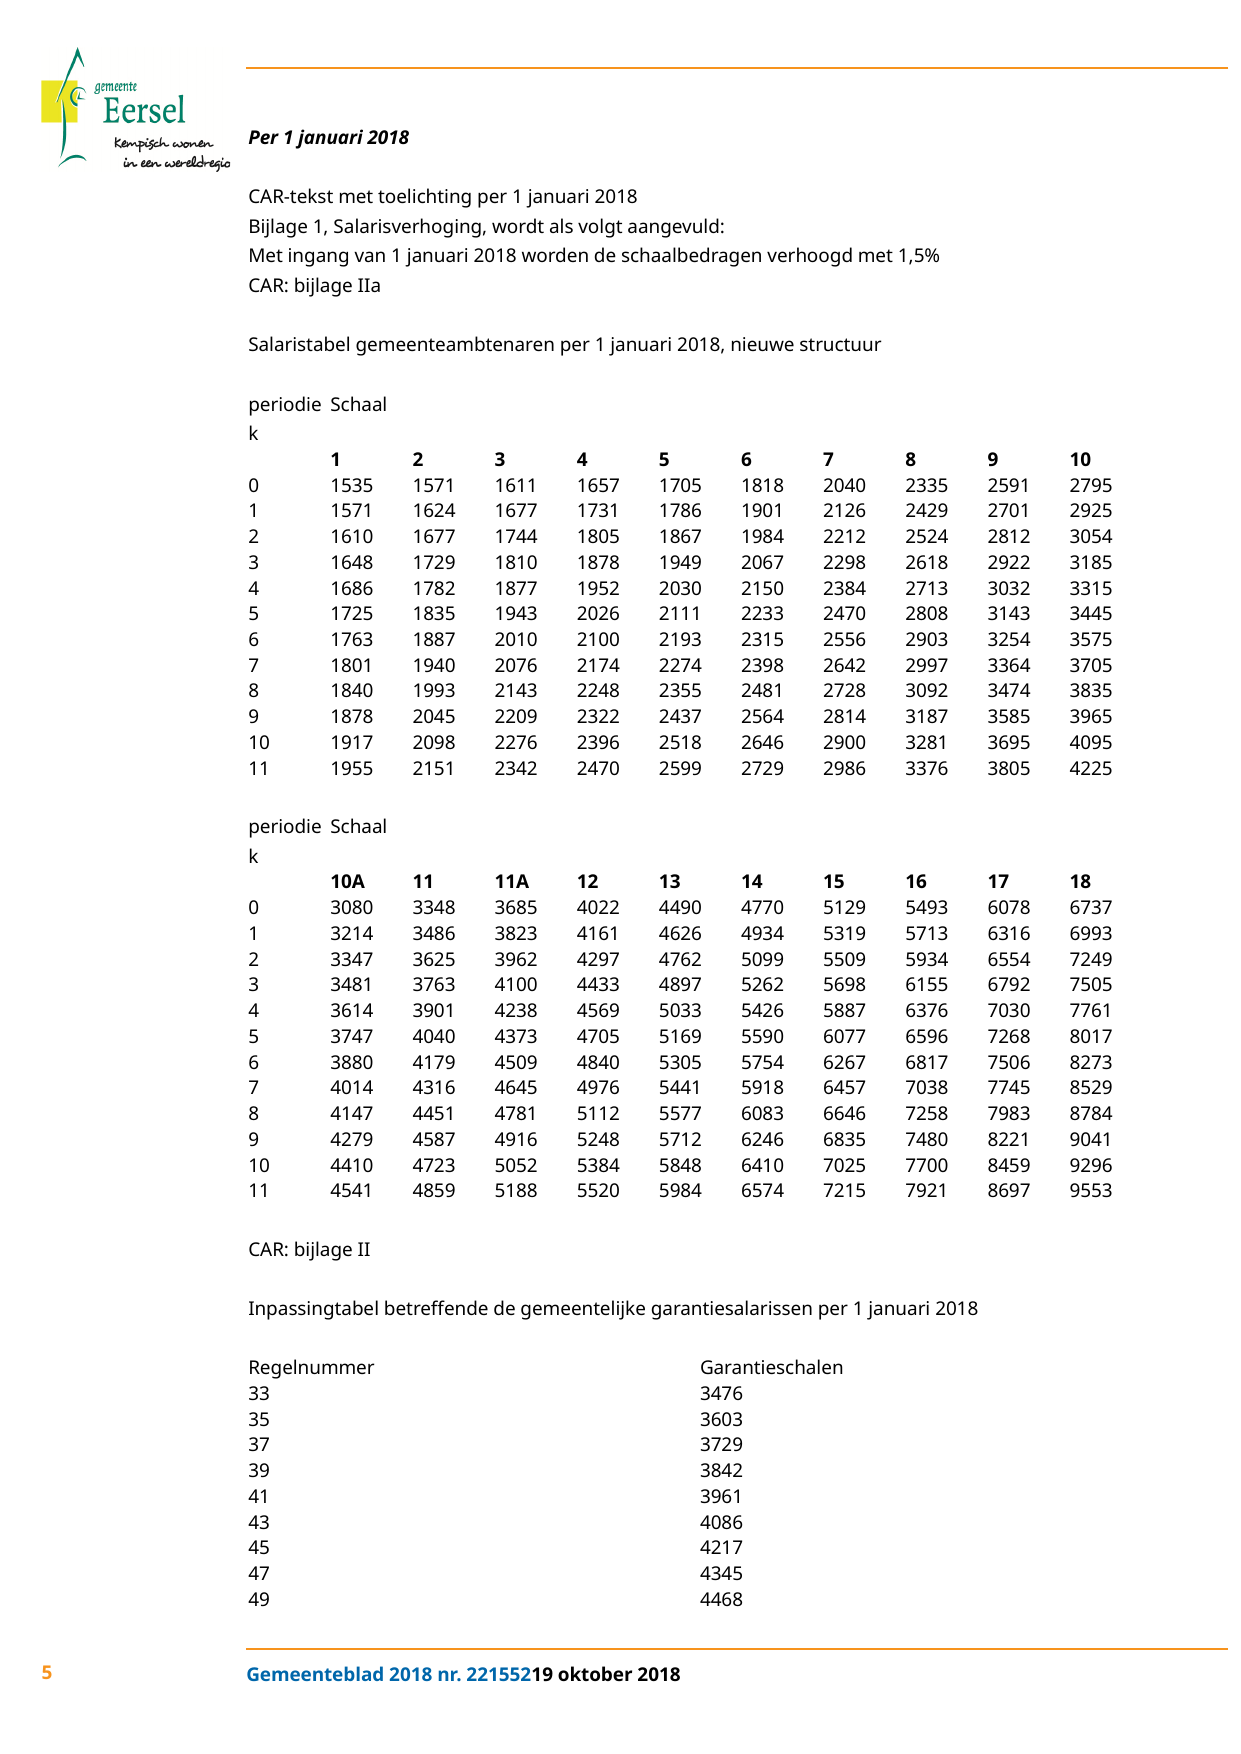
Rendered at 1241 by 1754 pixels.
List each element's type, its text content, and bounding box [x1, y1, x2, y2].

table_cell 2315 [741, 626, 823, 652]
table_cell 2429 [905, 498, 987, 523]
table_cell 2 [248, 523, 330, 549]
table_cell 6 [741, 446, 823, 472]
table_cell 1952 [577, 575, 659, 600]
table_cell 2795 [1069, 472, 1152, 497]
table_cell 2470 [823, 600, 905, 626]
table_cell 4238 [494, 998, 577, 1023]
table_cell 10 [248, 729, 330, 755]
table_cell 1782 [412, 575, 494, 600]
table_cell 3187 [905, 703, 987, 729]
table_cell 1810 [494, 549, 577, 575]
table_cell 7745 [987, 1075, 1069, 1100]
table_cell 3214 [330, 920, 412, 946]
table_cell 1 [248, 920, 330, 946]
table_cell 3625 [412, 946, 494, 972]
table_cell 7505 [1069, 972, 1152, 997]
text Per 1 januari 2018 [248, 124, 1152, 150]
table_cell 2518 [659, 729, 741, 755]
table_cell 4297 [577, 946, 659, 972]
table_cell 6835 [823, 1126, 905, 1152]
table_cell 11 [248, 1178, 330, 1203]
table_cell 3747 [330, 1023, 412, 1049]
table_cell 3143 [987, 600, 1069, 626]
table_cell 1610 [330, 523, 412, 549]
table_cell 2143 [494, 678, 577, 703]
table_cell 1878 [330, 703, 412, 729]
table_cell 3054 [1069, 523, 1152, 549]
table_cell 4976 [577, 1075, 659, 1100]
table_cell 3281 [905, 729, 987, 755]
table_cell 7025 [823, 1152, 905, 1177]
table_cell 1 [248, 498, 330, 523]
table_cell 6410 [741, 1152, 823, 1177]
table_cell 10A [330, 869, 412, 894]
table_cell 4705 [577, 1023, 659, 1049]
table_cell 4897 [659, 972, 741, 997]
table_cell 7258 [905, 1100, 987, 1126]
table_cell 1818 [741, 472, 823, 497]
table_cell 2248 [577, 678, 659, 703]
table_cell 1657 [577, 472, 659, 497]
table_header Regelnummer [248, 1355, 700, 1380]
table_cell 3835 [1069, 678, 1152, 703]
table_cell 5887 [823, 998, 905, 1023]
table_cell 2193 [659, 626, 741, 652]
text CAR-tekst met toelichting per 1 januari 2018 [248, 183, 1152, 209]
table_cell 8529 [1069, 1075, 1152, 1100]
table_cell 6457 [823, 1075, 905, 1100]
table_cell 1955 [330, 755, 412, 781]
table_cell 5984 [659, 1178, 741, 1203]
table_cell 4762 [659, 946, 741, 972]
table_cell 2209 [494, 703, 577, 729]
table_cell 5848 [659, 1152, 741, 1177]
table_cell 1731 [577, 498, 659, 523]
table_cell 3315 [1069, 575, 1152, 600]
table_cell 4014 [330, 1075, 412, 1100]
table_cell 2524 [905, 523, 987, 549]
table_cell 3901 [412, 998, 494, 1023]
table_cell 6817 [905, 1049, 987, 1074]
table_cell 3185 [1069, 549, 1152, 575]
table_cell 37 [248, 1432, 700, 1457]
table_cell 8017 [1069, 1023, 1152, 1049]
table_cell 4040 [412, 1023, 494, 1049]
table_cell 1805 [577, 523, 659, 549]
table_cell 2335 [905, 472, 987, 497]
table_cell 2355 [659, 678, 741, 703]
table_cell 11 [248, 755, 330, 781]
table_cell [248, 869, 330, 894]
table_cell 5 [248, 600, 330, 626]
table_cell 7030 [987, 998, 1069, 1023]
table_cell 5698 [823, 972, 905, 997]
table_cell 4410 [330, 1152, 412, 1177]
table_cell 1801 [330, 652, 412, 678]
table_cell 16 [905, 869, 987, 894]
table_cell 6554 [987, 946, 1069, 972]
table_cell 5169 [659, 1023, 741, 1049]
table_cell 3032 [987, 575, 1069, 600]
table_cell 6267 [823, 1049, 905, 1074]
table_cell 1835 [412, 600, 494, 626]
table_cell 7 [823, 446, 905, 472]
table_cell 5712 [659, 1126, 741, 1152]
text Met ingang van 1 januari 2018 worden de schaalbedragen verhoogd met 1,5% [248, 243, 1152, 268]
table_cell 0 [248, 472, 330, 497]
table_cell 4 [248, 575, 330, 600]
table_cell 5262 [741, 972, 823, 997]
table_cell 3 [248, 972, 330, 997]
table_cell 4934 [741, 920, 823, 946]
table_cell 4569 [577, 998, 659, 1023]
table_cell 4345 [700, 1560, 1152, 1586]
text Bijlage 1, Salarisverhoging, wordt als volgt aangevuld: [248, 213, 1152, 239]
table_cell 5493 [905, 895, 987, 920]
table_cell 4 [248, 998, 330, 1023]
table_cell 1705 [659, 472, 741, 497]
table_cell 2040 [823, 472, 905, 497]
table_cell 2470 [577, 755, 659, 781]
table_cell 6077 [823, 1023, 905, 1049]
table_cell 5509 [823, 946, 905, 972]
table_cell 3080 [330, 895, 412, 920]
table_cell 9 [248, 703, 330, 729]
table_cell 1725 [330, 600, 412, 626]
table_cell 9553 [1069, 1178, 1152, 1203]
table_cell 1624 [412, 498, 494, 523]
table_header Schaal [330, 814, 1152, 869]
table_cell 3763 [412, 972, 494, 997]
table_cell 2556 [823, 626, 905, 652]
table_cell 3614 [330, 998, 412, 1023]
table_cell 5129 [823, 895, 905, 920]
table_cell 3474 [987, 678, 1069, 703]
table_cell 1571 [412, 472, 494, 497]
table_cell 5319 [823, 920, 905, 946]
table_cell 0 [248, 895, 330, 920]
table_cell 3575 [1069, 626, 1152, 652]
table_cell [248, 446, 330, 472]
table_cell 5052 [494, 1152, 577, 1177]
table_header Garantieschalen [700, 1355, 1152, 1380]
table_cell 1677 [494, 498, 577, 523]
table_cell 6246 [741, 1126, 823, 1152]
text Salaristabel gemeenteambtenaren per 1 januari 2018, nieuwe structuur [248, 331, 1152, 357]
table_cell 2233 [741, 600, 823, 626]
table_cell 1993 [412, 678, 494, 703]
table_cell 2045 [412, 703, 494, 729]
table_cell 4022 [577, 895, 659, 920]
table_cell 5099 [741, 946, 823, 972]
table_cell 4451 [412, 1100, 494, 1126]
table_cell 5918 [741, 1075, 823, 1100]
table_cell 4217 [700, 1535, 1152, 1560]
table_cell 2564 [741, 703, 823, 729]
table_cell 1878 [577, 549, 659, 575]
table_cell 2100 [577, 626, 659, 652]
table_cell 7921 [905, 1178, 987, 1203]
table_cell 3842 [700, 1458, 1152, 1483]
table_cell 6 [248, 1049, 330, 1074]
table_cell 7761 [1069, 998, 1152, 1023]
table_cell 1648 [330, 549, 412, 575]
table_cell 2900 [823, 729, 905, 755]
table_cell 4509 [494, 1049, 577, 1074]
table_cell 47 [248, 1560, 700, 1586]
table_cell 2642 [823, 652, 905, 678]
table_cell 1949 [659, 549, 741, 575]
table_cell 5590 [741, 1023, 823, 1049]
table_header periodiek [248, 814, 330, 869]
table_cell 3962 [494, 946, 577, 972]
table_cell 7249 [1069, 946, 1152, 972]
table_cell 3 [494, 446, 577, 472]
table_cell 6737 [1069, 895, 1152, 920]
table_cell 12 [577, 869, 659, 894]
table_cell 2729 [741, 755, 823, 781]
table_cell 3481 [330, 972, 412, 997]
table_cell 8 [905, 446, 987, 472]
table_cell 8221 [987, 1126, 1069, 1152]
table_header Schaal [330, 391, 1152, 446]
table_cell 8 [248, 1100, 330, 1126]
table_cell 1943 [494, 600, 577, 626]
table_cell 7215 [823, 1178, 905, 1203]
table_cell 4541 [330, 1178, 412, 1203]
table_cell 2126 [823, 498, 905, 523]
table_cell 5520 [577, 1178, 659, 1203]
table_cell 7983 [987, 1100, 1069, 1126]
table_cell 17 [987, 869, 1069, 894]
table_cell 35 [248, 1406, 700, 1432]
table_cell 7506 [987, 1049, 1069, 1074]
table_cell 2010 [494, 626, 577, 652]
table_cell 18 [1069, 869, 1152, 894]
table_cell 2701 [987, 498, 1069, 523]
table_cell 2 [248, 946, 330, 972]
table_cell 2098 [412, 729, 494, 755]
table_cell 6083 [741, 1100, 823, 1126]
table_cell 5754 [741, 1049, 823, 1074]
table_cell 6574 [741, 1178, 823, 1203]
table_cell 5441 [659, 1075, 741, 1100]
table_cell 3347 [330, 946, 412, 972]
table_cell 6316 [987, 920, 1069, 946]
table_cell 2728 [823, 678, 905, 703]
table_cell 2067 [741, 549, 823, 575]
table_cell 5188 [494, 1178, 577, 1203]
table_cell 8 [248, 678, 330, 703]
table_cell 7268 [987, 1023, 1069, 1049]
table_cell 4373 [494, 1023, 577, 1049]
table_cell 5305 [659, 1049, 741, 1074]
table_cell 14 [741, 869, 823, 894]
text CAR: bijlage II [248, 1236, 1152, 1262]
table_cell 2808 [905, 600, 987, 626]
table_cell 4161 [577, 920, 659, 946]
table_cell 2599 [659, 755, 741, 781]
table_cell 4587 [412, 1126, 494, 1152]
table_cell 5033 [659, 998, 741, 1023]
table_cell 5384 [577, 1152, 659, 1177]
table_cell 2814 [823, 703, 905, 729]
table_cell 5 [248, 1023, 330, 1049]
table_cell 7 [248, 1075, 330, 1100]
table_cell 2276 [494, 729, 577, 755]
table_cell 39 [248, 1458, 700, 1483]
table_cell 4781 [494, 1100, 577, 1126]
table_cell 4645 [494, 1075, 577, 1100]
table_cell 4433 [577, 972, 659, 997]
table_cell 4316 [412, 1075, 494, 1100]
table_cell 4 [577, 446, 659, 472]
table_cell 6993 [1069, 920, 1152, 946]
table_cell 3486 [412, 920, 494, 946]
table_cell 1867 [659, 523, 741, 549]
table_cell 1984 [741, 523, 823, 549]
table_cell 7700 [905, 1152, 987, 1177]
table_cell 45 [248, 1535, 700, 1560]
table_cell 13 [659, 869, 741, 894]
table_cell 4279 [330, 1126, 412, 1152]
table_cell 2 [412, 446, 494, 472]
table_cell 4626 [659, 920, 741, 946]
text Inpassingtabel betreffende de gemeentelijke garantiesalarissen per 1 januari 2018 [248, 1295, 1152, 1321]
table_cell 3880 [330, 1049, 412, 1074]
table_cell 10 [1069, 446, 1152, 472]
table_cell 5248 [577, 1126, 659, 1152]
table_cell 6376 [905, 998, 987, 1023]
table_cell 3376 [905, 755, 987, 781]
table_cell 9 [248, 1126, 330, 1152]
table_cell 1677 [412, 523, 494, 549]
table_cell 6 [248, 626, 330, 652]
table_cell 11 [412, 869, 494, 894]
table_cell 4147 [330, 1100, 412, 1126]
table_cell 2713 [905, 575, 987, 600]
table_cell 1535 [330, 472, 412, 497]
table_cell 3348 [412, 895, 494, 920]
table_cell 2398 [741, 652, 823, 678]
table_cell 3805 [987, 755, 1069, 781]
table_cell 9041 [1069, 1126, 1152, 1152]
table_cell 1571 [330, 498, 412, 523]
table_cell 1901 [741, 498, 823, 523]
table_cell 1940 [412, 652, 494, 678]
table_cell 6596 [905, 1023, 987, 1049]
table_cell 6078 [987, 895, 1069, 920]
table_cell 1686 [330, 575, 412, 600]
table_cell 3705 [1069, 652, 1152, 678]
table_cell 3364 [987, 652, 1069, 678]
table_cell 2922 [987, 549, 1069, 575]
table_cell 1786 [659, 498, 741, 523]
table_cell 1763 [330, 626, 412, 652]
table_cell 2384 [823, 575, 905, 600]
table_cell 2925 [1069, 498, 1152, 523]
table_cell 5577 [659, 1100, 741, 1126]
table_cell 2030 [659, 575, 741, 600]
table_cell 5112 [577, 1100, 659, 1126]
table_cell 9 [987, 446, 1069, 472]
table_cell 41 [248, 1483, 700, 1509]
table_cell 2997 [905, 652, 987, 678]
table_cell 3729 [700, 1432, 1152, 1457]
table_header periodiek [248, 391, 330, 446]
table_cell 2026 [577, 600, 659, 626]
table_cell 3685 [494, 895, 577, 920]
table_cell 4468 [700, 1586, 1152, 1612]
table_cell 2481 [741, 678, 823, 703]
table_cell 2591 [987, 472, 1069, 497]
table_cell 2812 [987, 523, 1069, 549]
table_cell 1729 [412, 549, 494, 575]
table_cell 1917 [330, 729, 412, 755]
table_cell 4916 [494, 1126, 577, 1152]
table_cell 2212 [823, 523, 905, 549]
table_cell 2342 [494, 755, 577, 781]
table_cell 3961 [700, 1483, 1152, 1509]
table_cell 1611 [494, 472, 577, 497]
table_cell 8697 [987, 1178, 1069, 1203]
table_cell 2396 [577, 729, 659, 755]
table_cell 5 [659, 446, 741, 472]
table_cell 2076 [494, 652, 577, 678]
table_cell 4490 [659, 895, 741, 920]
picture [41, 47, 231, 172]
table_cell 2274 [659, 652, 741, 678]
table_cell 7480 [905, 1126, 987, 1152]
table_cell 8784 [1069, 1100, 1152, 1126]
table_cell 4095 [1069, 729, 1152, 755]
table_cell 10 [248, 1152, 330, 1177]
table_cell 2322 [577, 703, 659, 729]
table_cell 3585 [987, 703, 1069, 729]
table_cell 4723 [412, 1152, 494, 1177]
table_cell 2986 [823, 755, 905, 781]
table_cell 8459 [987, 1152, 1069, 1177]
table_cell 11A [494, 869, 577, 894]
table_cell 3476 [700, 1380, 1152, 1406]
table_cell 4859 [412, 1178, 494, 1203]
table_cell 2111 [659, 600, 741, 626]
table_cell 2903 [905, 626, 987, 652]
table_cell 5713 [905, 920, 987, 946]
table_cell 4100 [494, 972, 577, 997]
table_cell 2151 [412, 755, 494, 781]
table_cell 2618 [905, 549, 987, 575]
table_cell 1840 [330, 678, 412, 703]
table_cell 43 [248, 1509, 700, 1534]
table_cell 4179 [412, 1049, 494, 1074]
table_cell 6155 [905, 972, 987, 997]
table_cell 9296 [1069, 1152, 1152, 1177]
table_cell 6646 [823, 1100, 905, 1126]
table_cell 4086 [700, 1509, 1152, 1534]
table_cell 33 [248, 1380, 700, 1406]
table_cell 3603 [700, 1406, 1152, 1432]
table_cell 6792 [987, 972, 1069, 997]
table_cell 2437 [659, 703, 741, 729]
table_cell 4770 [741, 895, 823, 920]
text CAR: bijlage IIa [248, 272, 1152, 298]
table_cell 8273 [1069, 1049, 1152, 1074]
table_cell 1 [330, 446, 412, 472]
table_cell 3 [248, 549, 330, 575]
table_cell 5934 [905, 946, 987, 972]
table_cell 1744 [494, 523, 577, 549]
table_cell 3445 [1069, 600, 1152, 626]
table_cell 4225 [1069, 755, 1152, 781]
table_cell 1887 [412, 626, 494, 652]
table_cell 2174 [577, 652, 659, 678]
table_cell 1877 [494, 575, 577, 600]
table_cell 3965 [1069, 703, 1152, 729]
table_cell 3254 [987, 626, 1069, 652]
table_cell 3092 [905, 678, 987, 703]
table_cell 49 [248, 1586, 700, 1612]
table_cell 2298 [823, 549, 905, 575]
table_cell 2646 [741, 729, 823, 755]
table_cell 7 [248, 652, 330, 678]
table_cell 7038 [905, 1075, 987, 1100]
table_cell 3823 [494, 920, 577, 946]
table_cell 2150 [741, 575, 823, 600]
table_cell 3695 [987, 729, 1069, 755]
table_cell 5426 [741, 998, 823, 1023]
table_cell 15 [823, 869, 905, 894]
table_cell 4840 [577, 1049, 659, 1074]
